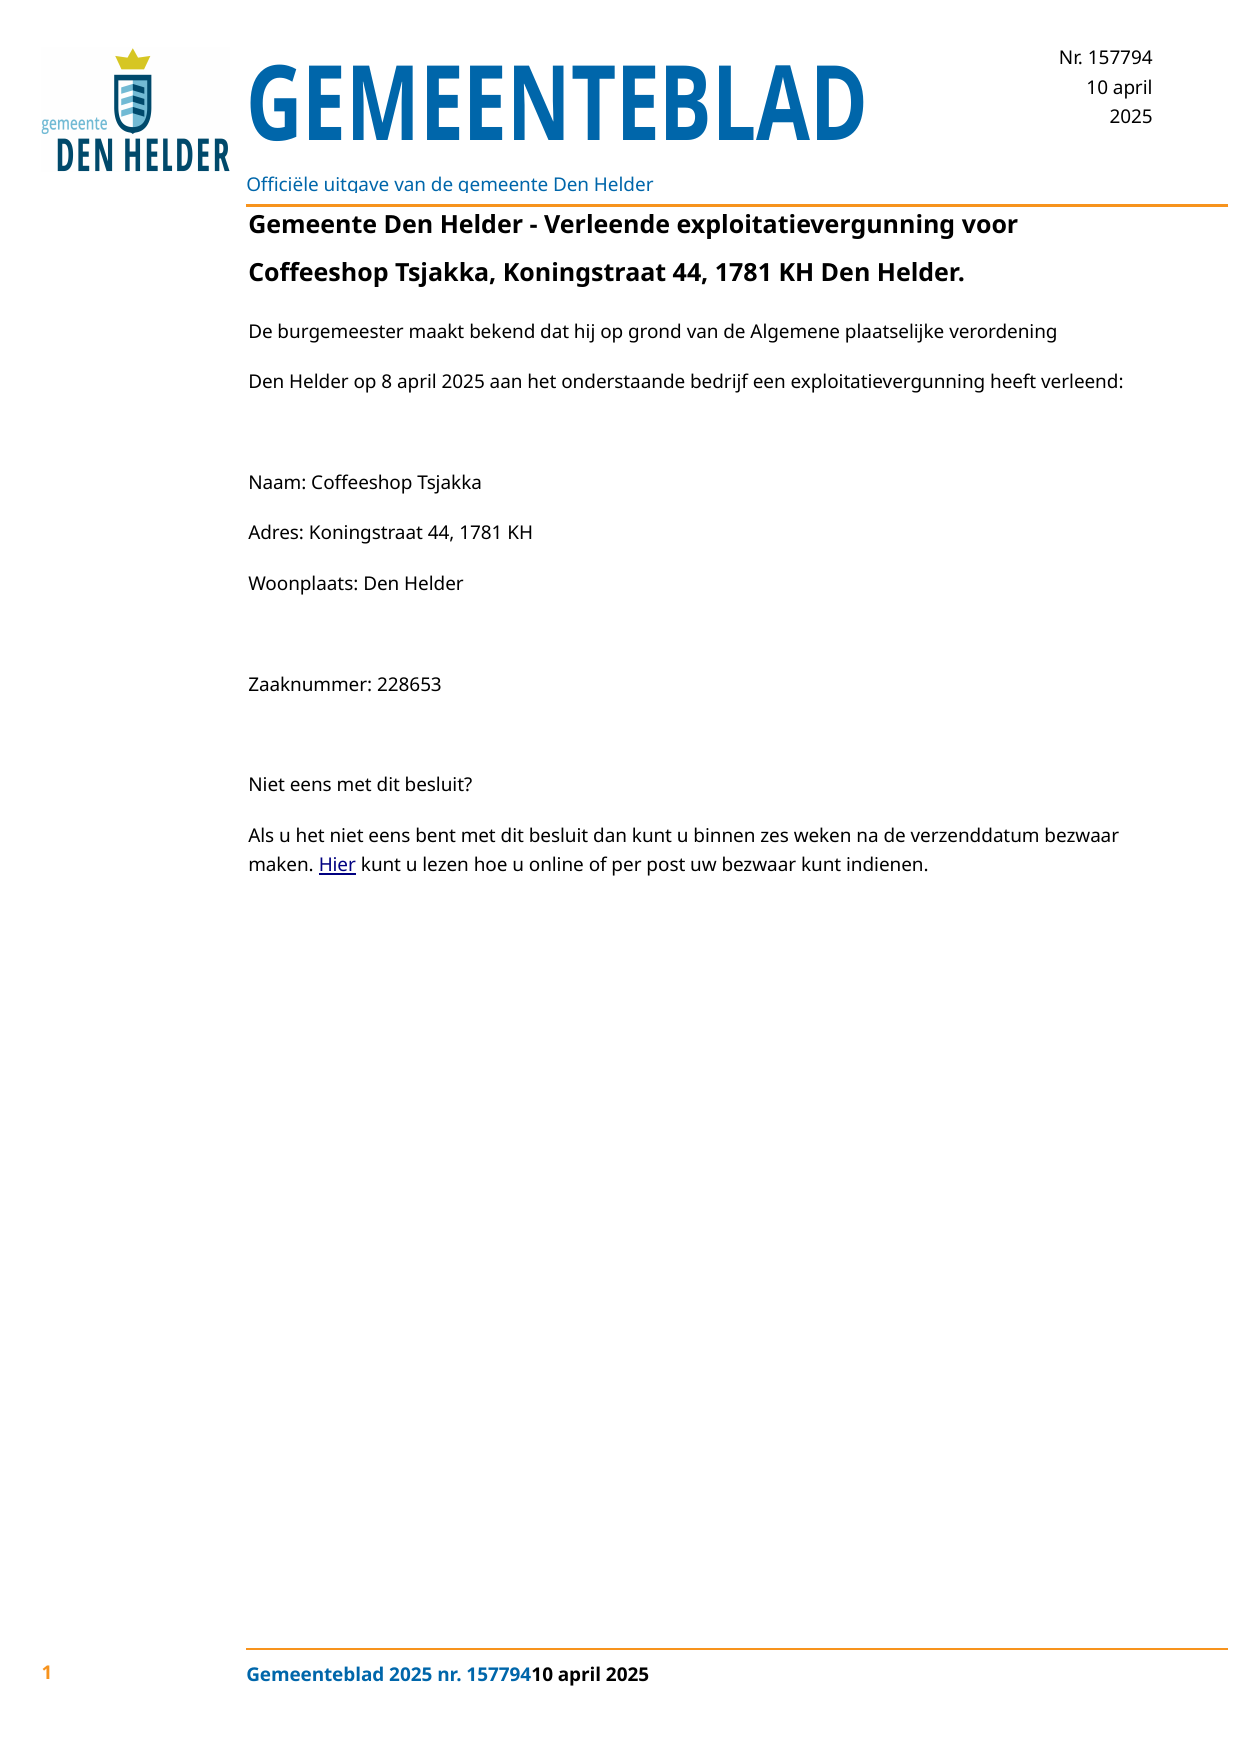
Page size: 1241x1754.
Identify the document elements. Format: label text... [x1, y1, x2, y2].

picture [130, 157, 135, 172]
text Adres: Koningstraat 44, 1781 KH [248, 519, 1152, 545]
picture [220, 160, 224, 172]
text De burgemeester maakt bekend dat hij op grond van de Algemene plaatselijke verordening [248, 318, 1152, 344]
text Gemeente Den Helder - Verleende exploitatievergunning voor Coffeeshop Tsjakka, Koningstraat 44, 1781 KH Den Helder. [248, 207, 1152, 288]
text Niet eens met dit besluit? [248, 772, 1152, 797]
picture [100, 154, 106, 172]
picture [63, 144, 68, 165]
text Den Helder op 8 april 2025 aan het onderstaande bedrijf een exploitatievergunning heeft verleend: [248, 368, 1152, 394]
picture [182, 144, 187, 165]
text Woonplaats: Den Helder [248, 570, 1152, 596]
text Als u het niet eens bent met dit besluit dan kunt u binnen zes weken na de verzenddatum bezwaar maken. Hier kunt u lezen hoe u online of per post uw bezwaar kunt indienen. [248, 822, 1152, 877]
picture [41, 47, 231, 172]
text Zaaknummer: 228653 [248, 671, 1152, 697]
text Naam: Coffeeshop Tsjakka [248, 469, 1152, 495]
